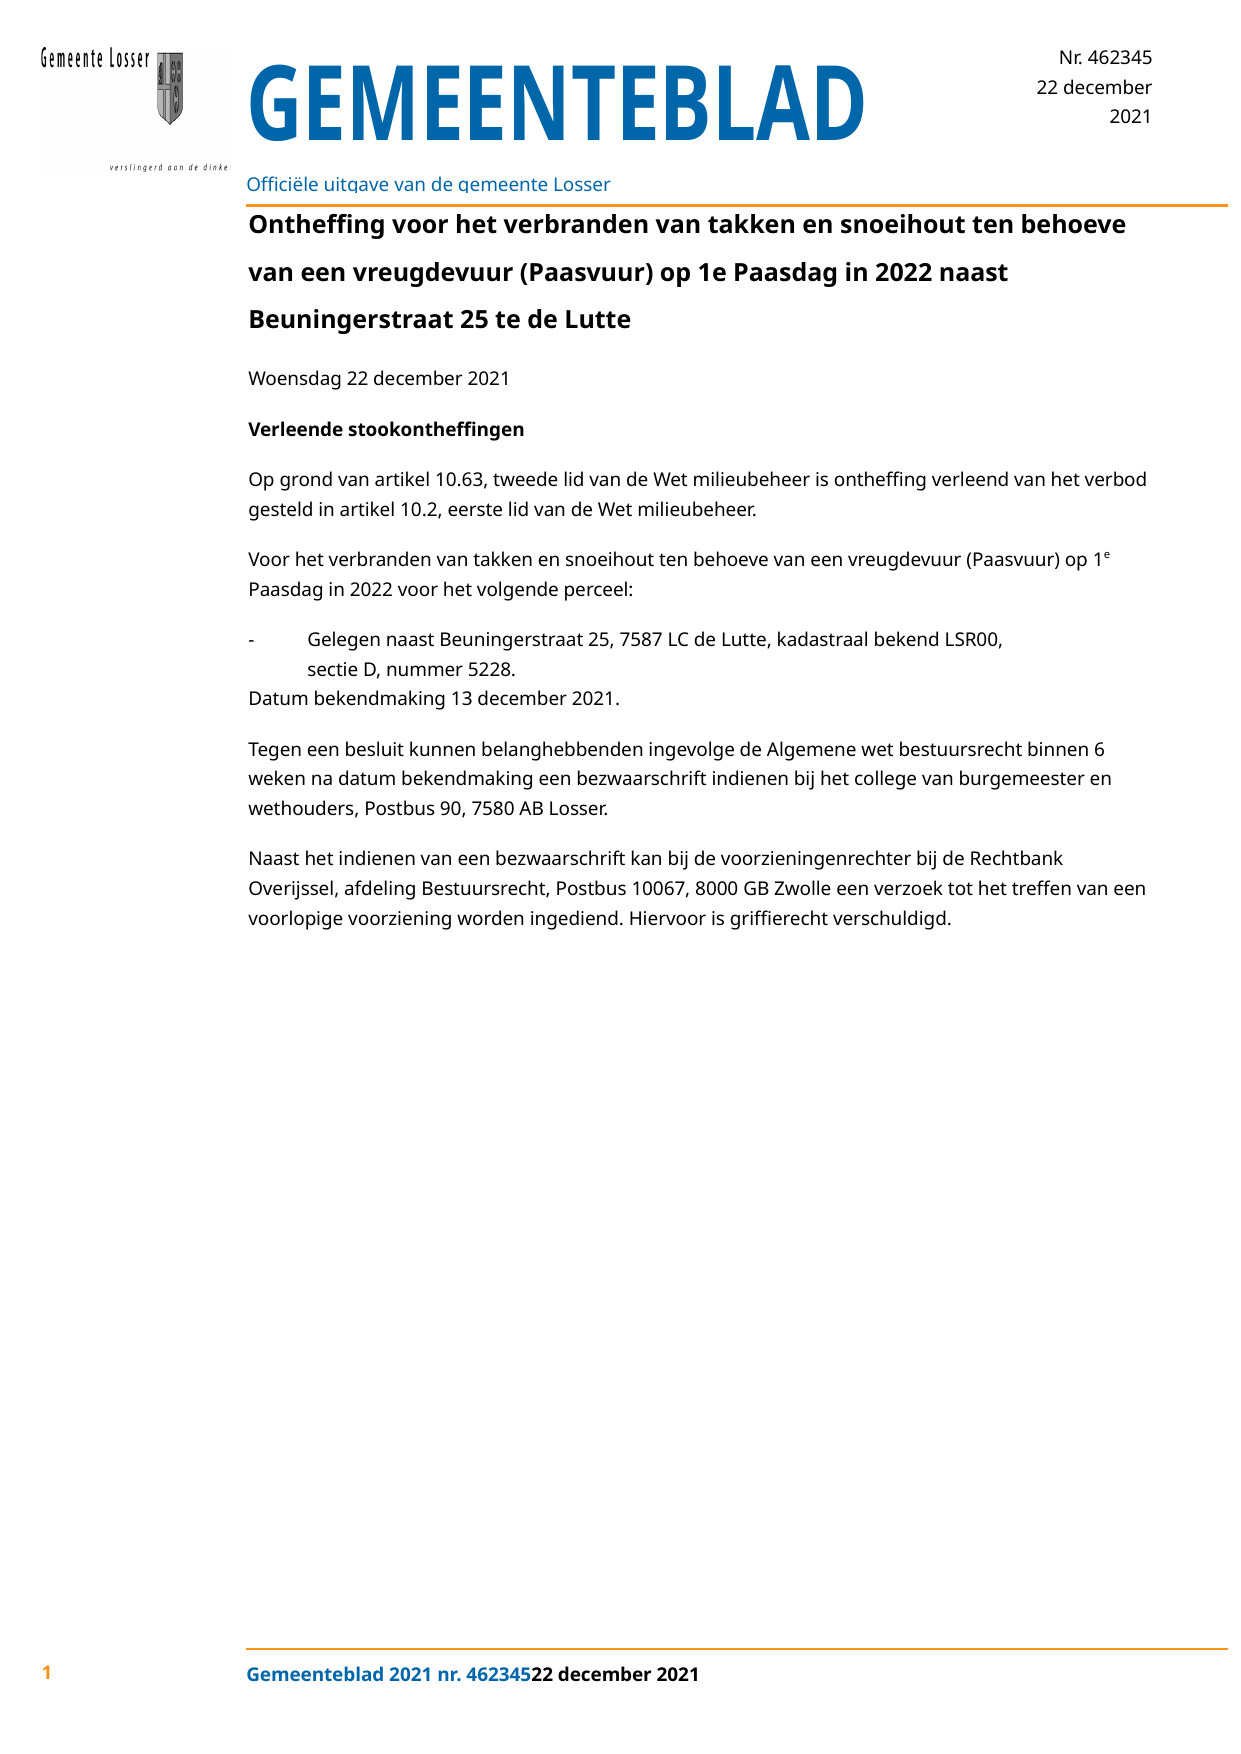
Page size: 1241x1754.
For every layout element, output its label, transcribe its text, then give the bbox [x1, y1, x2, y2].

text Op grond van artikel 10.63, tweede lid van de Wet milieubeheer is ontheffing verleend van het verbod gesteld in artikel 10.2, eerste lid van de Wet milieubeheer. [248, 466, 1152, 522]
text Tegen een besluit kunnen belanghebbenden ingevolge de Algemene wet bestuursrecht binnen 6 weken na datum bekendmaking een bezwaarschrift indienen bij het college van burgemeester en wethouders, Postbus 90, 7580 AB Losser. [248, 736, 1152, 821]
list Gelegen naast Beuningerstraat 25, 7587 LC de Lutte, kadastraal bekend LSR00, [248, 626, 1152, 652]
text Naast het indienen van een bezwaarschrift kan bij de voorzieningenrechter bij de Rechtbank Overijssel, afdeling Bestuursrecht, Postbus 10067, 8000 GB Zwolle een verzoek tot het treffen van een voorlopige voorziening worden ingediend. Hiervoor is griffierecht verschuldigd. [248, 846, 1152, 930]
text Datum bekendmaking 13 december 2021. [248, 686, 1152, 711]
picture [41, 47, 231, 172]
list sectie D, nummer 5228. [248, 656, 1152, 682]
text Voor het verbranden van takken en snoeihout ten behoeve van een vreugdevuur (Paasvuur) op 1e Paasdag in 2022 voor het volgende perceel: [248, 546, 1152, 602]
text Woensdag 22 december 2021 [248, 366, 1152, 391]
text Verleende stookontheffingen [248, 416, 1152, 442]
text Ontheffing voor het verbranden van takken en snoeihout ten behoeve van een vreugdevuur (Paasvuur) op 1e Paasdag in 2022 naast Beuningerstraat 25 te de Lutte [248, 207, 1152, 336]
